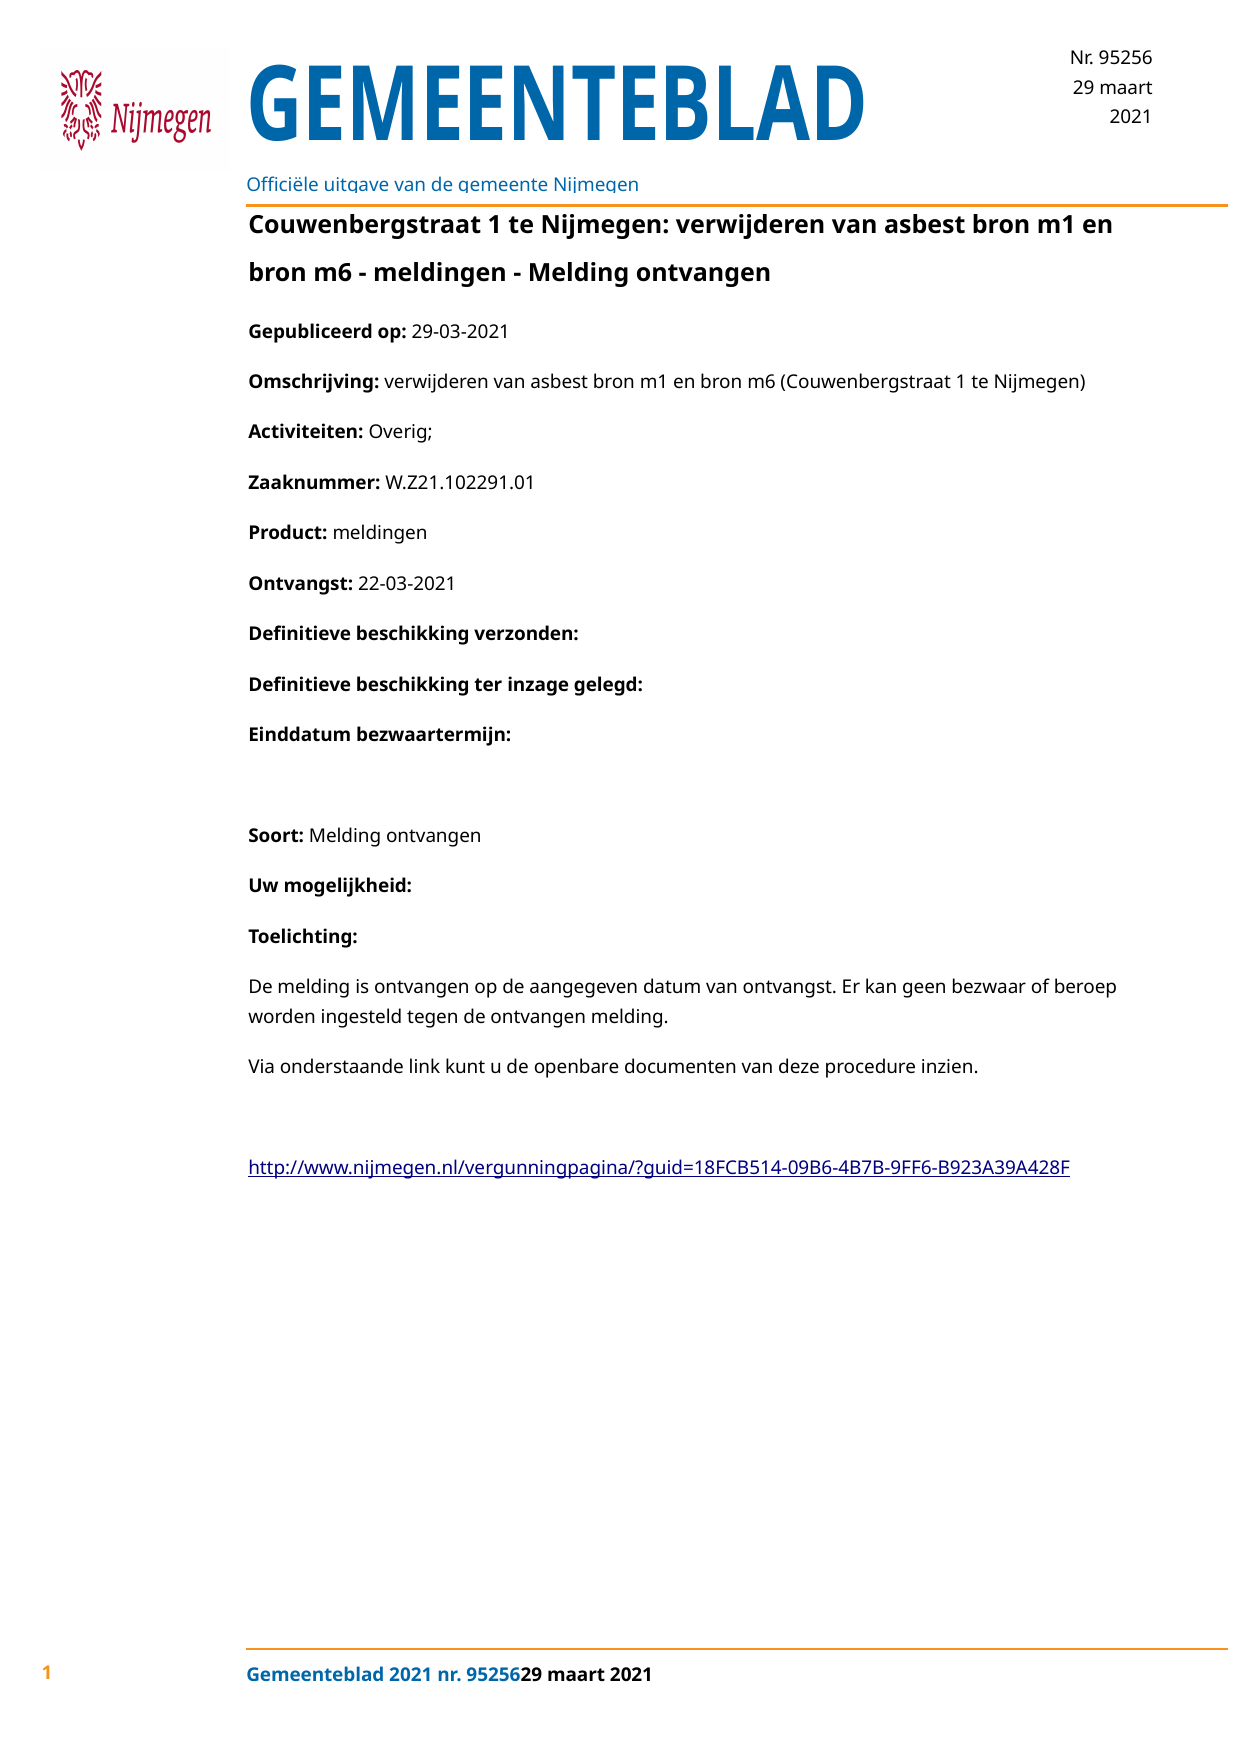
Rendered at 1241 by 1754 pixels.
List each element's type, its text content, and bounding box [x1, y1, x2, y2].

text Ontvangst: 22-03-2021 [248, 570, 1152, 596]
text Product: meldingen [248, 519, 1152, 545]
text Definitieve beschikking ter inzage gelegd: [248, 671, 1152, 697]
text Couwenbergstraat 1 te Nijmegen: verwijderen van asbest bron m1 en bron m6 - meldingen - Melding ontvangen [248, 207, 1152, 288]
text Gepubliceerd op: 29-03-2021 [248, 318, 1152, 344]
text Omschrijving: verwijderen van asbest bron m1 en bron m6 (Couwenbergstraat 1 te Nijmegen) [248, 368, 1152, 394]
text Uw mogelijkheid: [248, 872, 1152, 898]
text Activiteiten: Overig; [248, 419, 1152, 444]
picture [41, 47, 231, 172]
text Toelichting: [248, 923, 1152, 949]
text Via onderstaande link kunt u de openbare documenten van deze procedure inzien. [248, 1053, 1152, 1079]
text http://www.nijmegen.nl/vergunningpagina/?guid=18FCB514-09B6-4B7B-9FF6-B923A39A428F [248, 1154, 1152, 1180]
text Definitieve beschikking verzonden: [248, 620, 1152, 646]
text De melding is ontvangen op de aangegeven datum van ontvangst. Er kan geen bezwaar of beroep worden ingesteld tegen de ontvangen melding. [248, 973, 1152, 1029]
text Einddatum bezwaartermijn: [248, 721, 1152, 747]
text Zaaknummer: W.Z21.102291.01 [248, 469, 1152, 495]
text Soort: Melding ontvangen [248, 822, 1152, 848]
